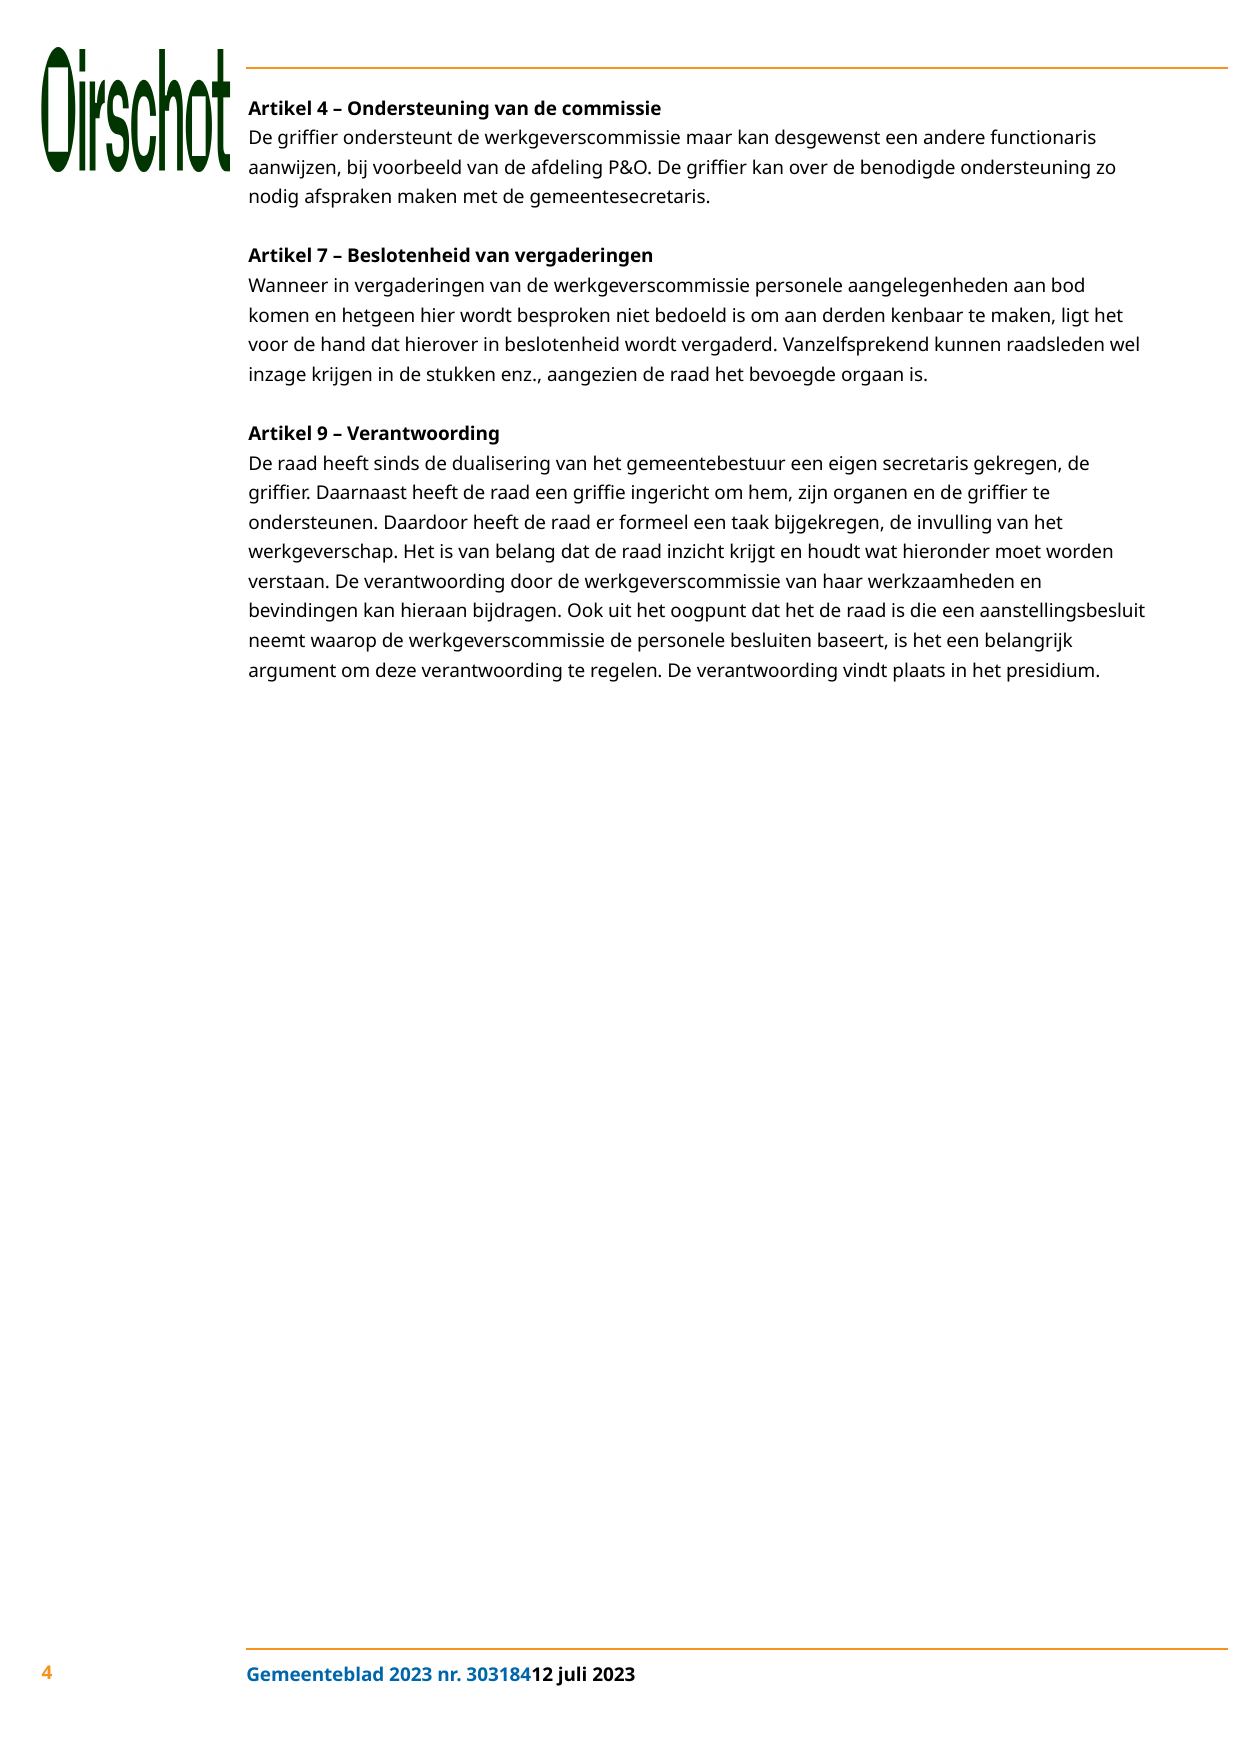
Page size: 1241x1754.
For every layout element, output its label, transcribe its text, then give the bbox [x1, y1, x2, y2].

text Artikel 9 – Verantwoording [248, 420, 1152, 446]
picture [41, 47, 231, 172]
text De raad heeft sinds de dualisering van het gemeentebestuur een eigen secretaris gekregen, de griffier. Daarnaast heeft de raad een griffie ingericht om hem, zijn organen en de griffier te ondersteunen. Daardoor heeft de raad er formeel een taak bijgekregen, de invulling van het werkgeverschap. Het is van belang dat de raad inzicht krijgt en houdt wat hieronder moet worden verstaan. De verantwoording door de werkgeverscommissie van haar werkzaamheden en bevindingen kan hieraan bijdragen. Ook uit het oogpunt dat het de raad is die een aanstellingsbesluit neemt waarop de werkgeverscommissie de personele besluiten baseert, is het een belangrijk argument om deze verantwoording te regelen. De verantwoording vindt plaats in het presidium. [248, 450, 1152, 683]
text Artikel 4 – Ondersteuning van de commissie [248, 95, 1152, 121]
text Wanneer in vergaderingen van de werkgeverscommissie personele aangelegenheden aan bod komen en hetgeen hier wordt besproken niet bedoeld is om aan derden kenbaar te maken, ligt het voor de hand dat hierover in beslotenheid wordt vergaderd. Vanzelfsprekend kunnen raadsleden wel inzage krijgen in de stukken enz., aangezien de raad het bevoegde orgaan is. [248, 272, 1152, 387]
text Artikel 7 – Beslotenheid van vergaderingen [248, 243, 1152, 268]
text De griffier ondersteunt de werkgeverscommissie maar kan desgewenst een andere functionaris aanwijzen, bij voorbeeld van de afdeling P&O. De griffier kan over de benodigde ondersteuning zo nodig afspraken maken met de gemeentesecretaris. [248, 124, 1152, 209]
